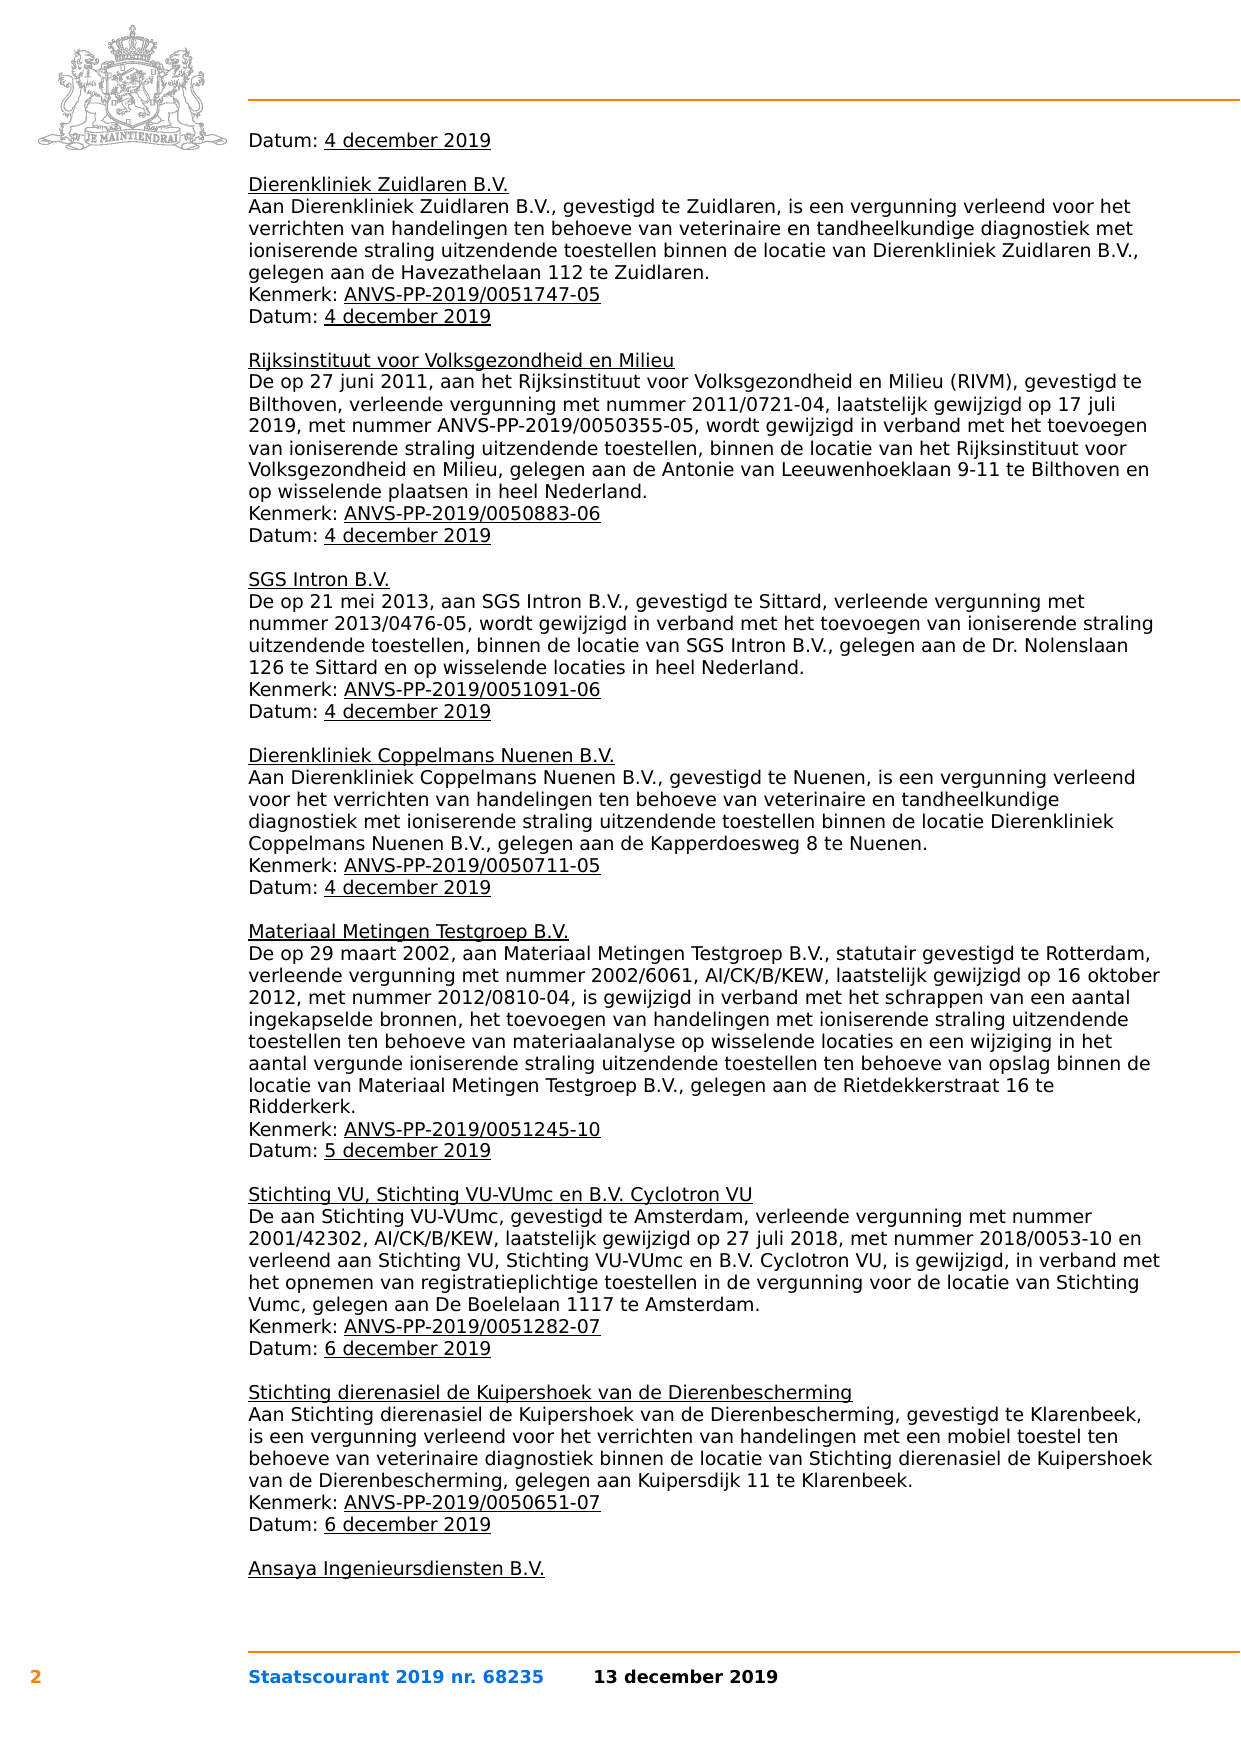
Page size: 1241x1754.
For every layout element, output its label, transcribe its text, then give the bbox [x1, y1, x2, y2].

text De aan Stichting VU-VUmc, gevestigd te Amsterdam, verleende vergunning met nummer 2001/42302, AI/CK/B/KEW, laatstelijk gewijzigd op 27 juli 2018, met nummer 2018/0053-10 en verleend aan Stichting VU, Stichting VU-VUmc en B.V. Cyclotron VU, is gewijzigd, in verband met het opnemen van registratieplichtige toestellen in de vergunning voor de locatie van Stichting Vumc, gelegen aan De Boelelaan 1117 te Amsterdam. [248, 1206, 1163, 1316]
text Stichting VU, Stichting VU-VUmc en B.V. Cyclotron VU [248, 1184, 1163, 1206]
text Kenmerk: ANVS-PP-2019/0050711-05 [248, 855, 1163, 877]
text Datum: 4 december 2019 [248, 130, 1163, 152]
text Kenmerk: ANVS-PP-2019/0050651-07 [248, 1492, 1163, 1514]
text Aan Stichting dierenasiel de Kuipershoek van de Dierenbescherming, gevestigd te Klarenbeek, is een vergunning verleend voor het verrichten van handelingen met een mobiel toestel ten behoeve van veterinaire diagnostiek binnen de locatie van Stichting dierenasiel de Kuipershoek van de Dierenbescherming, gelegen aan Kuipersdijk 11 te Klarenbeek. [248, 1404, 1163, 1492]
text Datum: 6 december 2019 [248, 1514, 1163, 1536]
text Kenmerk: ANVS-PP-2019/0051245-10 [248, 1118, 1163, 1140]
text Datum: 4 december 2019 [248, 877, 1163, 899]
text Datum: 4 december 2019 [248, 306, 1163, 328]
text Datum: 6 december 2019 [248, 1338, 1163, 1360]
text Rijksinstituut voor Volksgezondheid en Milieu [248, 349, 1163, 371]
text Aan Dierenkliniek Coppelmans Nuenen B.V., gevestigd te Nuenen, is een vergunning verleend voor het verrichten van handelingen ten behoeve van veterinaire en tandheelkundige diagnostiek met ioniserende straling uitzendende toestellen binnen de locatie Dierenkliniek Coppelmans Nuenen B.V., gelegen aan de Kapperdoesweg 8 te Nuenen. [248, 767, 1163, 855]
picture [38, 25, 227, 150]
text Kenmerk: ANVS-PP-2019/0051747-05 [248, 284, 1163, 306]
text Datum: 5 december 2019 [248, 1140, 1163, 1162]
text De op 27 juni 2011, aan het Rijksinstituut voor Volksgezondheid en Milieu (RIVM), gevestigd te Bilthoven, verleende vergunning met nummer 2011/0721-04, laatstelijk gewijzigd op 17 juli 2019, met nummer ANVS-PP-2019/0050355-05, wordt gewijzigd in verband met het toevoegen van ioniserende straling uitzendende toestellen, binnen de locatie van het Rijksinstituut voor Volksgezondheid en Milieu, gelegen aan de Antonie van Leeuwenhoeklaan 9-11 te Bilthoven en op wisselende plaatsen in heel Nederland. [248, 371, 1163, 503]
text Kenmerk: ANVS-PP-2019/0050883-06 [248, 503, 1163, 525]
text Kenmerk: ANVS-PP-2019/0051091-06 [248, 679, 1163, 701]
text De op 29 maart 2002, aan Materiaal Metingen Testgroep B.V., statutair gevestigd te Rotterdam, verleende vergunning met nummer 2002/6061, AI/CK/B/KEW, laatstelijk gewijzigd op 16 oktober 2012, met nummer 2012/0810-04, is gewijzigd in verband met het schrappen van een aantal ingekapselde bronnen, het toevoegen van handelingen met ioniserende straling uitzendende toestellen ten behoeve van materiaalanalyse op wisselende locaties en een wijziging in het aantal vergunde ioniserende straling uitzendende toestellen ten behoeve van opslag binnen de locatie van Materiaal Metingen Testgroep B.V., gelegen aan de Rietdekkerstraat 16 te Ridderkerk. [248, 943, 1163, 1118]
text Materiaal Metingen Testgroep B.V. [248, 921, 1163, 943]
text Ansaya Ingenieursdiensten B.V. [248, 1558, 1163, 1580]
text De op 21 mei 2013, aan SGS Intron B.V., gevestigd te Sittard, verleende vergunning met nummer 2013/0476-05, wordt gewijzigd in verband met het toevoegen van ioniserende straling uitzendende toestellen, binnen de locatie van SGS Intron B.V., gelegen aan de Dr. Nolenslaan 126 te Sittard en op wisselende locaties in heel Nederland. [248, 591, 1163, 679]
text Dierenkliniek Zuidlaren B.V. [248, 174, 1163, 196]
text Aan Dierenkliniek Zuidlaren B.V., gevestigd te Zuidlaren, is een vergunning verleend voor het verrichten van handelingen ten behoeve van veterinaire en tandheelkundige diagnostiek met ioniserende straling uitzendende toestellen binnen de locatie van Dierenkliniek Zuidlaren B.V., gelegen aan de Havezathelaan 112 te Zuidlaren. [248, 196, 1163, 284]
text SGS Intron B.V. [248, 569, 1163, 591]
text Stichting dierenasiel de Kuipershoek van de Dierenbescherming [248, 1382, 1163, 1404]
text Datum: 4 december 2019 [248, 525, 1163, 547]
text Kenmerk: ANVS-PP-2019/0051282-07 [248, 1316, 1163, 1338]
text Dierenkliniek Coppelmans Nuenen B.V. [248, 745, 1163, 767]
text Datum: 4 december 2019 [248, 701, 1163, 723]
